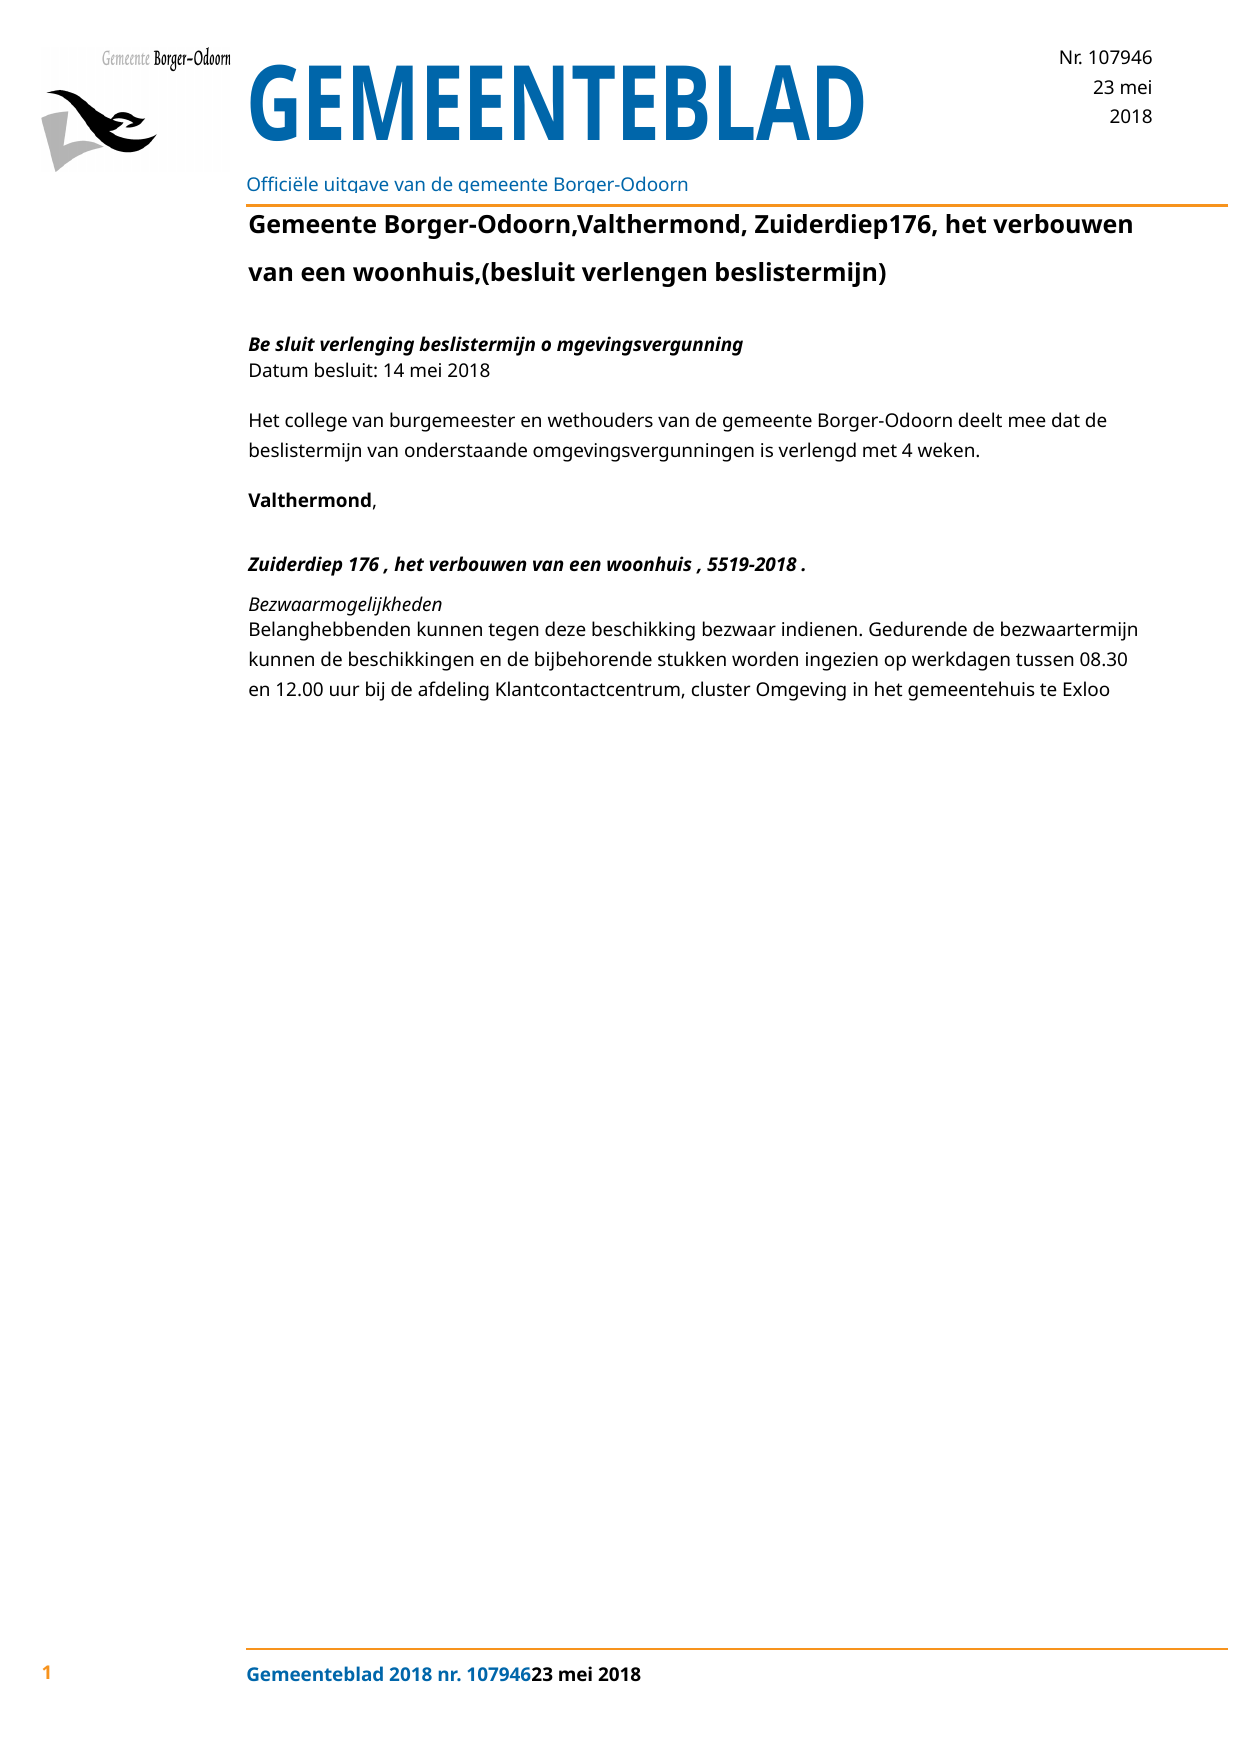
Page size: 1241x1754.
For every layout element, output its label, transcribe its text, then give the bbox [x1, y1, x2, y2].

text Gemeente Borger-Odoorn,Valthermond, Zuiderdiep176, het verbouwen van een woonhuis,(besluit verlengen beslistermijn) [248, 207, 1152, 288]
text Valthermond, [248, 488, 1152, 513]
text Be sluit verlenging beslistermijn o mgevingsvergunning [248, 331, 1152, 357]
text Het college van burgemeester en wethouders van de gemeente Borger-Odoorn deelt mee dat de beslistermijn van onderstaande omgevingsvergunningen is verlengd met 4 weken. [248, 408, 1152, 463]
text Zuiderdiep 176 , het verbouwen van een woonhuis , 5519-2018 . [248, 552, 1152, 577]
text Datum besluit: 14 mei 2018 [248, 357, 1152, 383]
text Bezwaarmogelijkheden [248, 591, 1152, 617]
text Belanghebbenden kunnen tegen deze beschikking bezwaar indienen. Gedurende de bezwaartermijn kunnen de beschikkingen en de bijbehorende stukken worden ingezien op werkdagen tussen 08.30 en 12.00 uur bij de afdeling Klantcontactcentrum, cluster Omgeving in het gemeentehuis te Exloo [248, 617, 1152, 701]
picture [41, 47, 231, 172]
